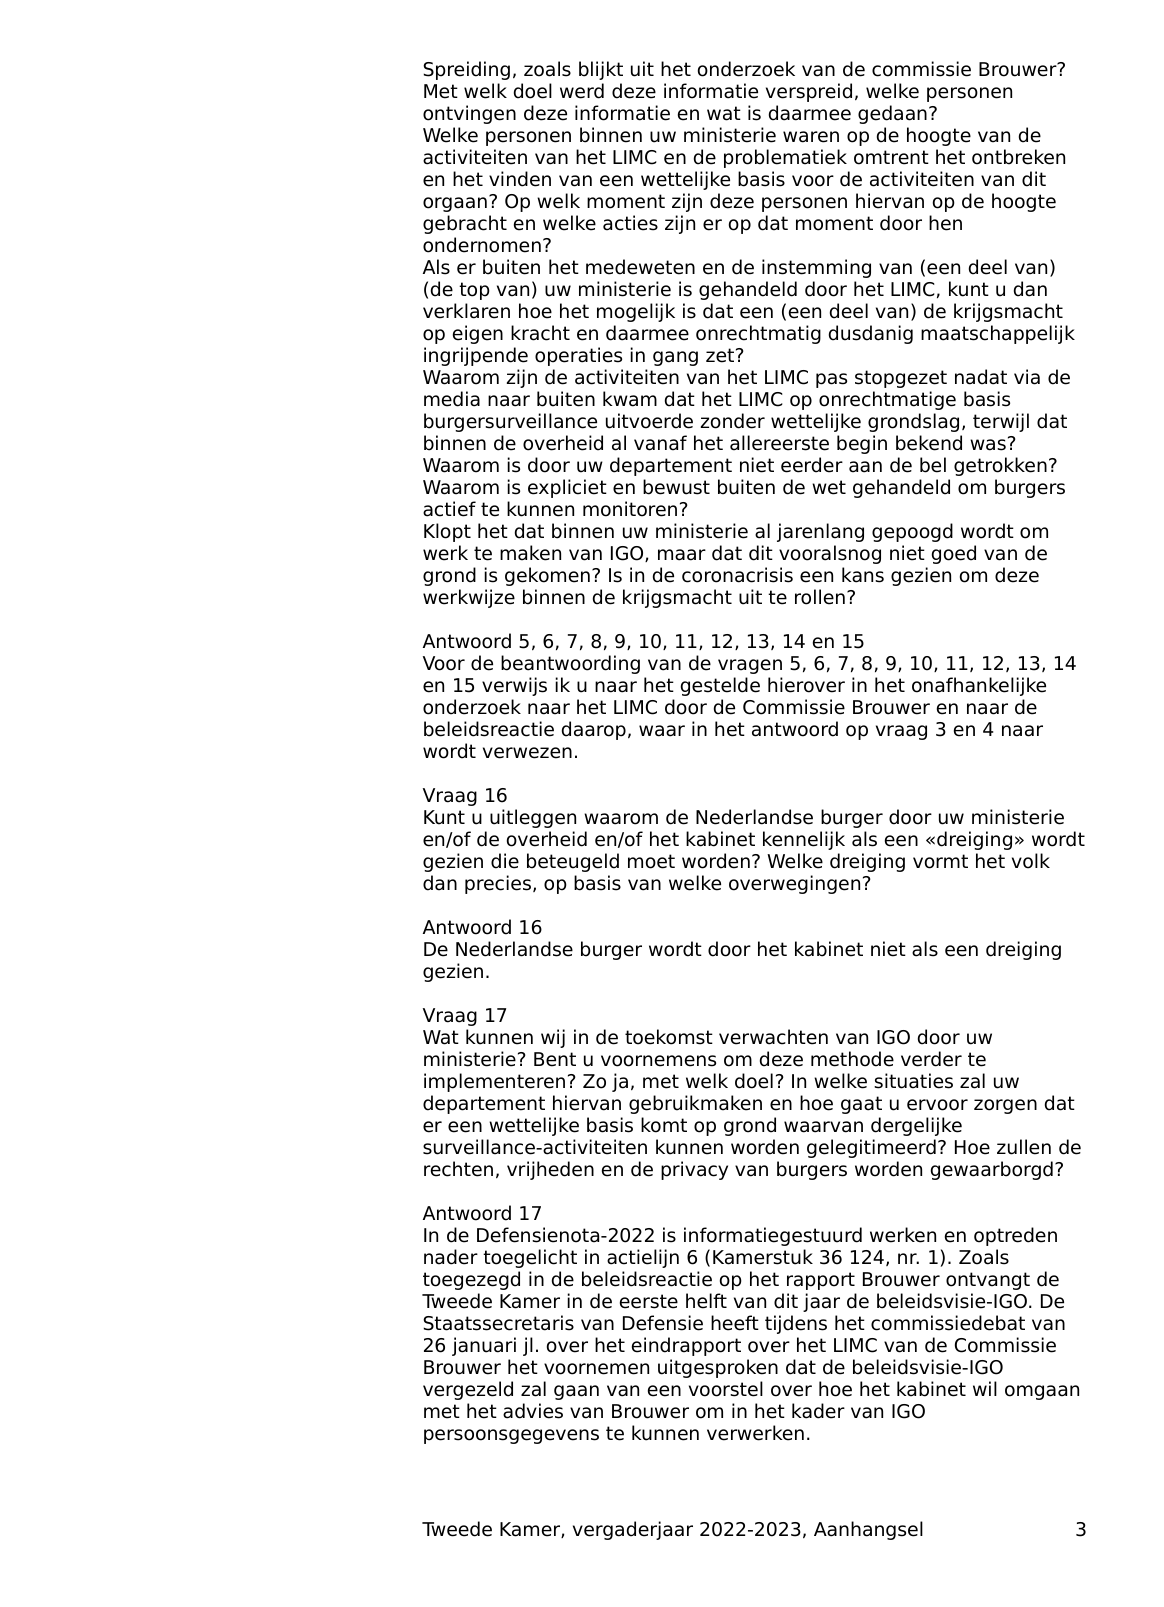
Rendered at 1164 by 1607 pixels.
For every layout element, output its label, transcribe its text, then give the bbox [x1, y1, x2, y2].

text Waarom zijn de activiteiten van het LIMC pas stopgezet nadat via de media naar buiten kwam dat het LIMC op onrechtmatige basis burgersurveillance uitvoerde zonder wettelijke grondslag, terwijl dat binnen de overheid al vanaf het allereerste begin bekend was? Waarom is door uw departement niet eerder aan de bel getrokken? Waarom is expliciet en bewust buiten de wet gehandeld om burgers actief te kunnen monitoren? [422, 367, 1087, 521]
text Antwoord 5, 6, 7, 8, 9, 10, 11, 12, 13, 14 en 15 [422, 631, 1087, 653]
text De Nederlandse burger wordt door het kabinet niet als een dreiging gezien. [422, 939, 1087, 983]
text Wat kunnen wij in de toekomst verwachten van IGO door uw ministerie? Bent u voornemens om deze methode verder te implementeren? Zo ja, met welk doel? In welke situaties zal uw departement hiervan gebruikmaken en hoe gaat u ervoor zorgen dat er een wettelijke basis komt op grond waarvan dergelijke surveillance-activiteiten kunnen worden gelegitimeerd? Hoe zullen de rechten, vrijheden en de privacy van burgers worden gewaarborgd? [422, 1027, 1087, 1181]
text Welke personen binnen uw ministerie waren op de hoogte van de activiteiten van het LIMC en de problematiek omtrent het ontbreken en het vinden van een wettelijke basis voor de activiteiten van dit orgaan? Op welk moment zijn deze personen hiervan op de hoogte gebracht en welke acties zijn er op dat moment door hen ondernomen? [422, 125, 1087, 257]
text Als er buiten het medeweten en de instemming van (een deel van) (de top van) uw ministerie is gehandeld door het LIMC, kunt u dan verklaren hoe het mogelijk is dat een (een deel van) de krijgsmacht op eigen kracht en daarmee onrechtmatig dusdanig maatschappelijk ingrijpende operaties in gang zet? [422, 257, 1087, 367]
text Vraag 16 [422, 785, 1087, 807]
text Kunt u uitleggen waarom de Nederlandse burger door uw ministerie en/of de overheid en/of het kabinet kennelijk als een «dreiging» wordt gezien die beteugeld moet worden? Welke dreiging vormt het volk dan precies, op basis van welke overwegingen? [422, 807, 1087, 895]
text Spreiding, zoals blijkt uit het onderzoek van de commissie Brouwer? Met welk doel werd deze informatie verspreid, welke personen ontvingen deze informatie en wat is daarmee gedaan? [422, 59, 1087, 125]
text Antwoord 16 [422, 917, 1087, 939]
text In de Defensienota-2022 is informatiegestuurd werken en optreden nader toegelicht in actielijn 6 (Kamerstuk 36 124, nr. 1). Zoals toegezegd in de beleidsreactie op het rapport Brouwer ontvangt de Tweede Kamer in de eerste helft van dit jaar de beleidsvisie-IGO. De Staatssecretaris van Defensie heeft tijdens het commissiedebat van 26 januari jl. over het eindrapport over het LIMC van de Commissie Brouwer het voornemen uitgesproken dat de beleidsvisie-IGO vergezeld zal gaan van een voorstel over hoe het kabinet wil omgaan met het advies van Brouwer om in het kader van IGO persoonsgegevens te kunnen verwerken. [422, 1225, 1087, 1445]
text Voor de beantwoording van de vragen 5, 6, 7, 8, 9, 10, 11, 12, 13, 14 en 15 verwijs ik u naar het gestelde hierover in het onafhankelijke onderzoek naar het LIMC door de Commissie Brouwer en naar de beleidsreactie daarop, waar in het antwoord op vraag 3 en 4 naar wordt verwezen. [422, 653, 1087, 763]
text Antwoord 17 [422, 1203, 1087, 1225]
text Klopt het dat binnen uw ministerie al jarenlang gepoogd wordt om werk te maken van IGO, maar dat dit vooralsnog niet goed van de grond is gekomen? Is in de coronacrisis een kans gezien om deze werkwijze binnen de krijgsmacht uit te rollen? [422, 521, 1087, 608]
text Vraag 17 [422, 1005, 1087, 1027]
